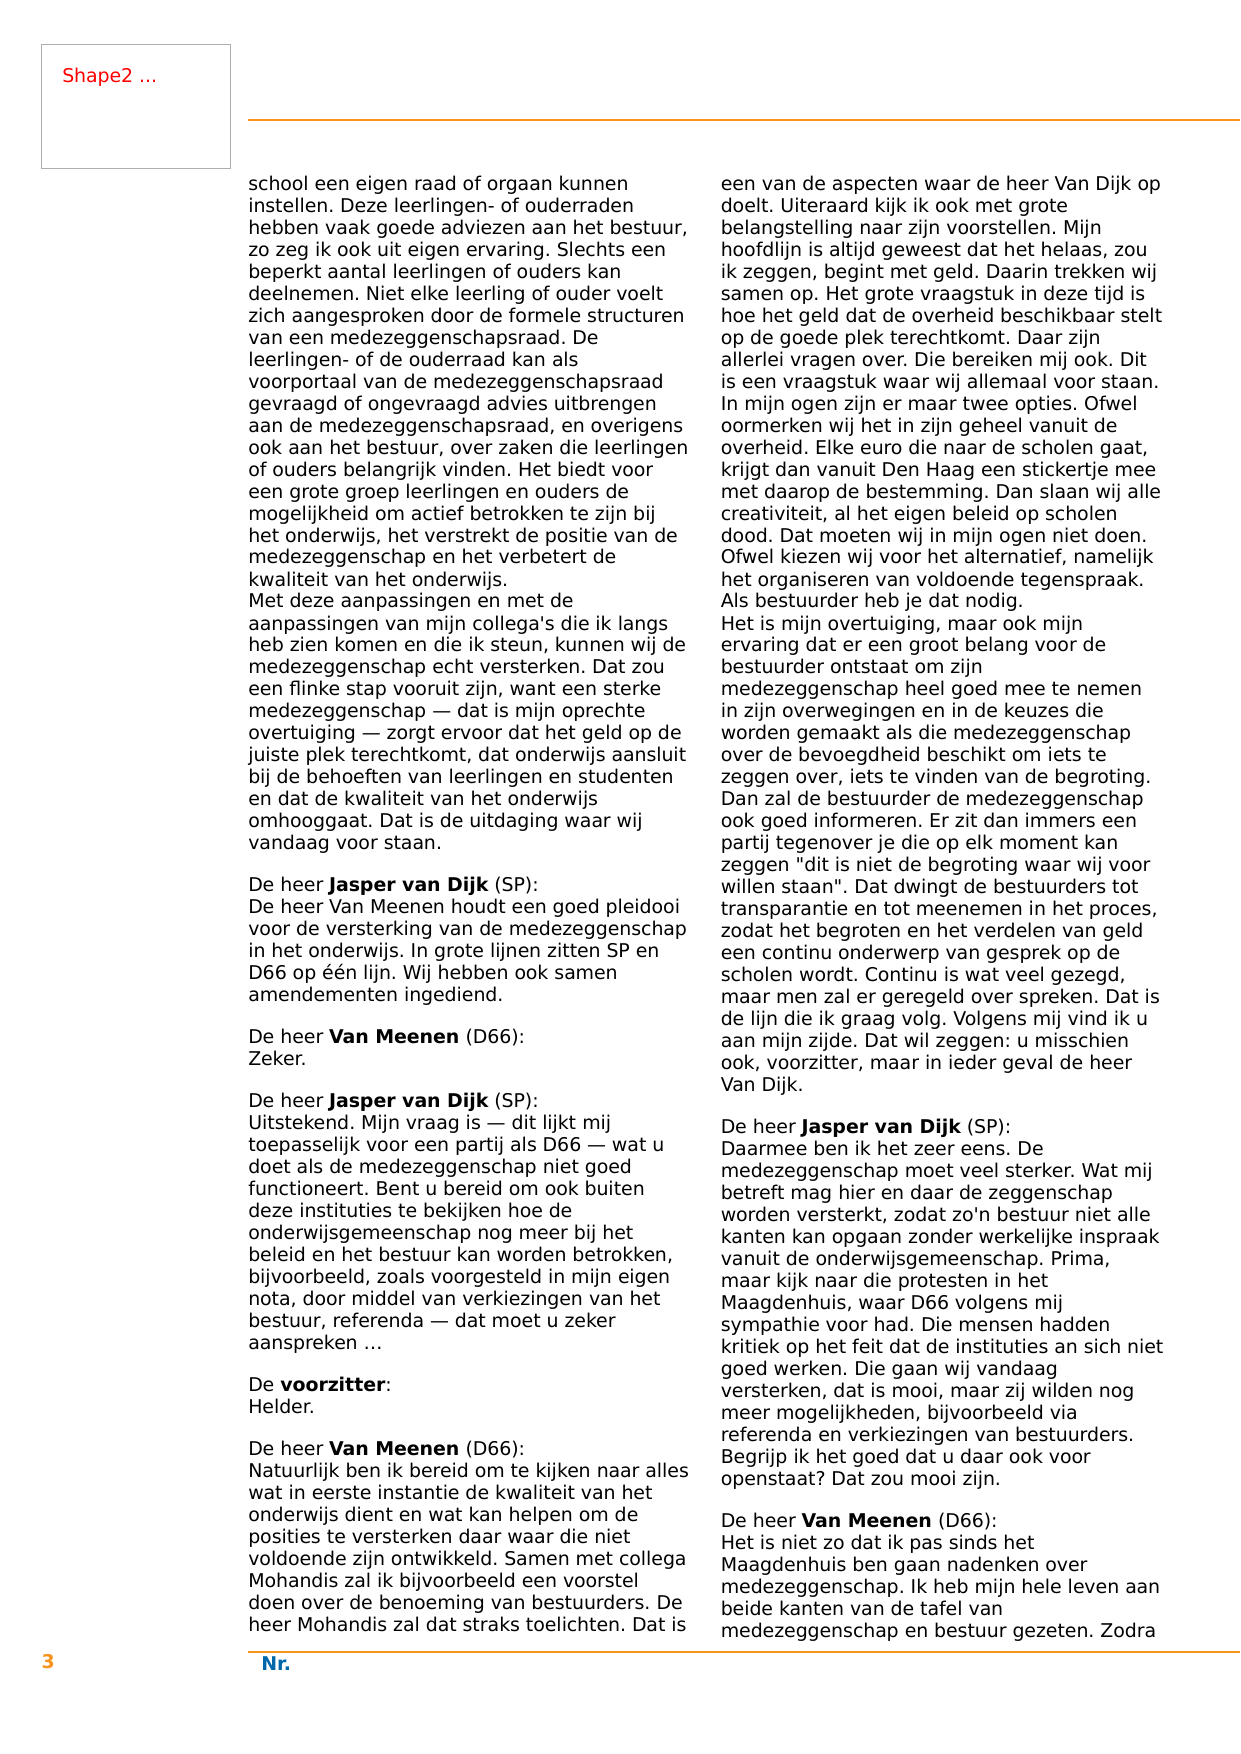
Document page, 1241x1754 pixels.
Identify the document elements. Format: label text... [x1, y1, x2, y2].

text De heer Jasper van Dijk (SP): [248, 874, 691, 896]
text Uitstekend. Mijn vraag is — dit lijkt mij toepasselijk voor een partij als D66 — wat u doet als de medezeggenschap niet goed functioneert. Bent u bereid om ook buiten deze instituties te bekijken hoe de onderwijsgemeenschap nog meer bij het beleid en het bestuur kan worden betrokken, bijvoorbeeld, zoals voorgesteld in mijn eigen nota, door middel van verkiezingen van het bestuur, referenda — dat moet u zeker aanspreken … [248, 1112, 691, 1354]
text Daarmee ben ik het zeer eens. De medezeggenschap moet veel sterker. Wat mij betreft mag hier en daar de zeggenschap worden versterkt, zodat zo'n bestuur niet alle kanten kan opgaan zonder werkelijke inspraak vanuit de onderwijsgemeenschap. Prima, maar kijk naar die protesten in het Maagdenhuis, waar D66 volgens mij sympathie voor had. Die mensen hadden kritiek op het feit dat de instituties an sich niet goed werken. Die gaan wij vandaag versterken, dat is mooi, maar zij wilden nog meer mogelijkheden, bijvoorbeeld via referenda en verkiezingen van bestuurders. Begrijp ik het goed dat u daar ook voor openstaat? Dat zou mooi zijn. [721, 1138, 1163, 1489]
text De heer Jasper van Dijk (SP): [721, 1116, 1163, 1138]
text Met deze aanpassingen en met de aanpassingen van mijn collega's die ik langs heb zien komen en die ik steun, kunnen wij de medezeggenschap echt versterken. Dat zou een flinke stap vooruit zijn, want een sterke medezeggenschap — dat is mijn oprechte overtuiging — zorgt ervoor dat het geld op de juiste plek terechtkomt, dat onderwijs aansluit bij de behoeften van leerlingen en studenten en dat de kwaliteit van het onderwijs omhooggaat. Dat is de uitdaging waar wij vandaag voor staan. [248, 590, 691, 854]
text Zeker. [248, 1048, 691, 1070]
text Helder. [248, 1396, 691, 1418]
text De heer Van Meenen (D66): [721, 1509, 1163, 1532]
text De heer Van Meenen (D66): [248, 1026, 691, 1048]
text Het is niet zo dat ik pas sinds het Maagdenhuis ben gaan nadenken over medezeggenschap. Ik heb mijn hele leven aan beide kanten van de tafel van medezeggenschap en bestuur gezeten. Zodra [721, 1532, 1163, 1641]
text De heer Van Meenen houdt een goed pleidooi voor de versterking van de medezeggenschap in het onderwijs. In grote lijnen zitten SP en D66 op één lijn. Wij hebben ook samen amendementen ingediend. [248, 896, 691, 1006]
text school een eigen raad of orgaan kunnen instellen. Deze leerlingen- of ouderraden hebben vaak goede adviezen aan het bestuur, zo zeg ik ook uit eigen ervaring. Slechts een beperkt aantal leerlingen of ouders kan deelnemen. Niet elke leerling of ouder voelt zich aangesproken door de formele structuren van een medezeggenschapsraad. De leerlingen- of de ouderraad kan als voorportaal van de medezeggenschapsraad gevraagd of ongevraagd advies uitbrengen aan de medezeggenschapsraad, en overigens ook aan het bestuur, over zaken die leerlingen of ouders belangrijk vinden. Het biedt voor een grote groep leerlingen en ouders de mogelijkheid om actief betrokken te zijn bij het onderwijs, het verstrekt de positie van de medezeggenschap en het verbetert de kwaliteit van het onderwijs. [248, 173, 691, 590]
text De heer Jasper van Dijk (SP): [248, 1090, 691, 1112]
text een van de aspecten waar de heer Van Dijk op doelt. Uiteraard kijk ik ook met grote belangstelling naar zijn voorstellen. Mijn hoofdlijn is altijd geweest dat het helaas, zou ik zeggen, begint met geld. Daarin trekken wij samen op. Het grote vraagstuk in deze tijd is hoe het geld dat de overheid beschikbaar stelt op de goede plek terechtkomt. Daar zijn allerlei vragen over. Die bereiken mij ook. Dit is een vraagstuk waar wij allemaal voor staan. In mijn ogen zijn er maar twee opties. Ofwel oormerken wij het in zijn geheel vanuit de overheid. Elke euro die naar de scholen gaat, krijgt dan vanuit Den Haag een stickertje mee met daarop de bestemming. Dan slaan wij alle creativiteit, al het eigen beleid op scholen dood. Dat moeten wij in mijn ogen niet doen. Ofwel kiezen wij voor het alternatief, namelijk het organiseren van voldoende tegenspraak. Als bestuurder heb je dat nodig. [721, 173, 1163, 612]
text Natuurlijk ben ik bereid om te kijken naar alles wat in eerste instantie de kwaliteit van het onderwijs dient en wat kan helpen om de posities te versterken daar waar die niet voldoende zijn ontwikkeld. Samen met collega Mohandis zal ik bijvoorbeeld een voorstel doen over de benoeming van bestuurders. De heer Mohandis zal dat straks toelichten. Dat is [248, 1460, 691, 1636]
text De heer Van Meenen (D66): [248, 1438, 691, 1460]
text De voorzitter: [248, 1374, 691, 1396]
text Het is mijn overtuiging, maar ook mijn ervaring dat er een groot belang voor de bestuurder ontstaat om zijn medezeggenschap heel goed mee te nemen in zijn overwegingen en in de keuzes die worden gemaakt als die medezeggenschap over de bevoegdheid beschikt om iets te zeggen over, iets te vinden van de begroting. Dan zal de bestuurder de medezeggenschap ook goed informeren. Er zit dan immers een partij tegenover je die op elk moment kan zeggen "dit is niet de begroting waar wij voor willen staan". Dat dwingt de bestuurders tot transparantie en tot meenemen in het proces, zodat het begroten en het verdelen van geld een continu onderwerp van gesprek op de scholen wordt. Continu is wat veel gezegd, maar men zal er geregeld over spreken. Dat is de lijn die ik graag volg. Volgens mij vind ik u aan mijn zijde. Dat wil zeggen: u misschien ook, voorzitter, maar in ieder geval de heer Van Dijk. [721, 612, 1163, 1096]
